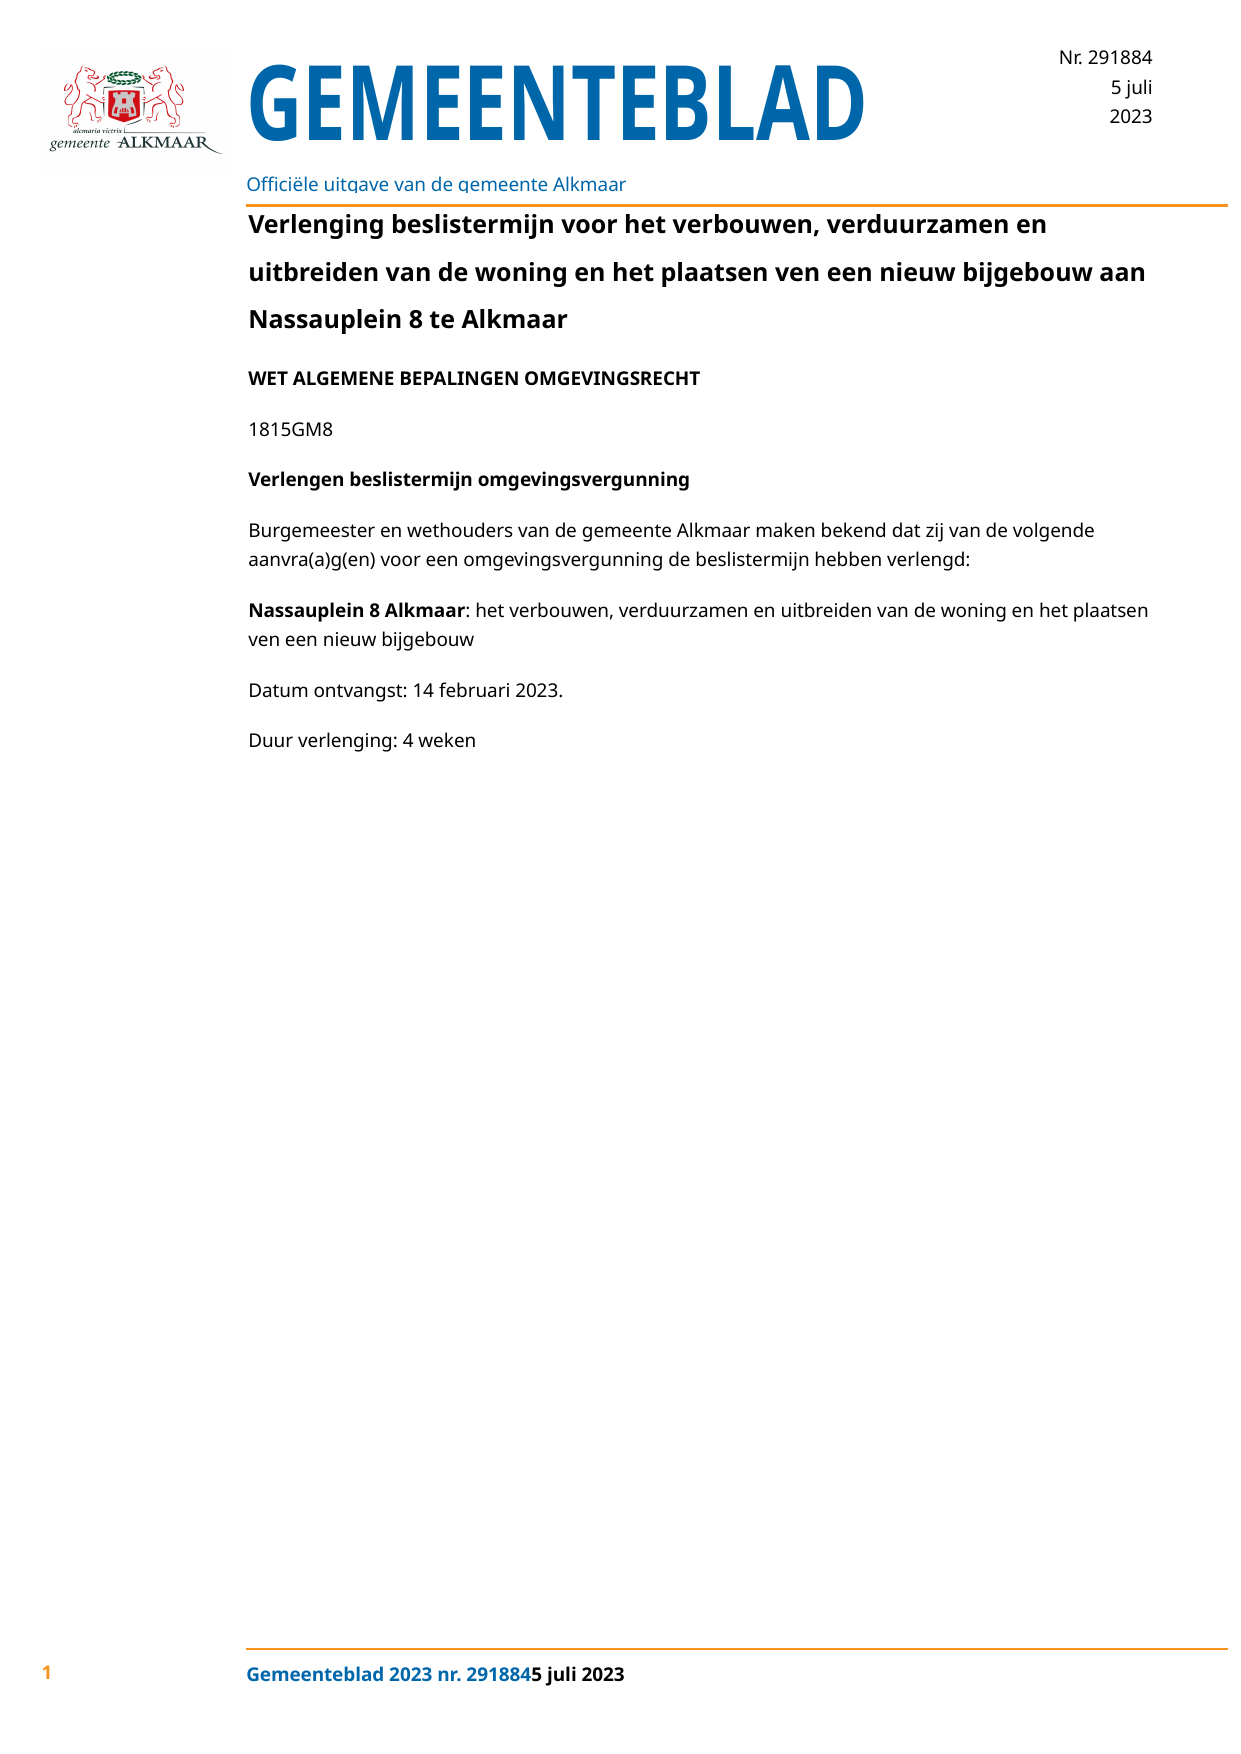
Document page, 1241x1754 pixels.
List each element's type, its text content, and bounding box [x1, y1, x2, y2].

text Burgemeester en wethouders van de gemeente Alkmaar maken bekend dat zij van de volgende aanvra(a)g(en) voor een omgevingsvergunning de beslistermijn hebben verlengd: [248, 517, 1152, 572]
text 1815GM8 [248, 416, 1152, 442]
text Nassauplein 8 Alkmaar: het verbouwen, verduurzamen en uitbreiden van de woning en het plaatsen ven een nieuw bijgebouw [248, 597, 1152, 652]
text Datum ontvangst: 14 februari 2023. [248, 677, 1152, 702]
text Verlenging beslistermijn voor het verbouwen, verduurzamen en uitbreiden van de woning en het plaatsen ven een nieuw bijgebouw aan Nassauplein 8 te Alkmaar [248, 207, 1152, 336]
picture [41, 47, 231, 172]
text Verlengen beslistermijn omgevingsvergunning [248, 466, 1152, 492]
text Duur verlenging: 4 weken [248, 727, 1152, 753]
text WET ALGEMENE BEPALINGEN OMGEVINGSRECHT [248, 366, 1152, 391]
